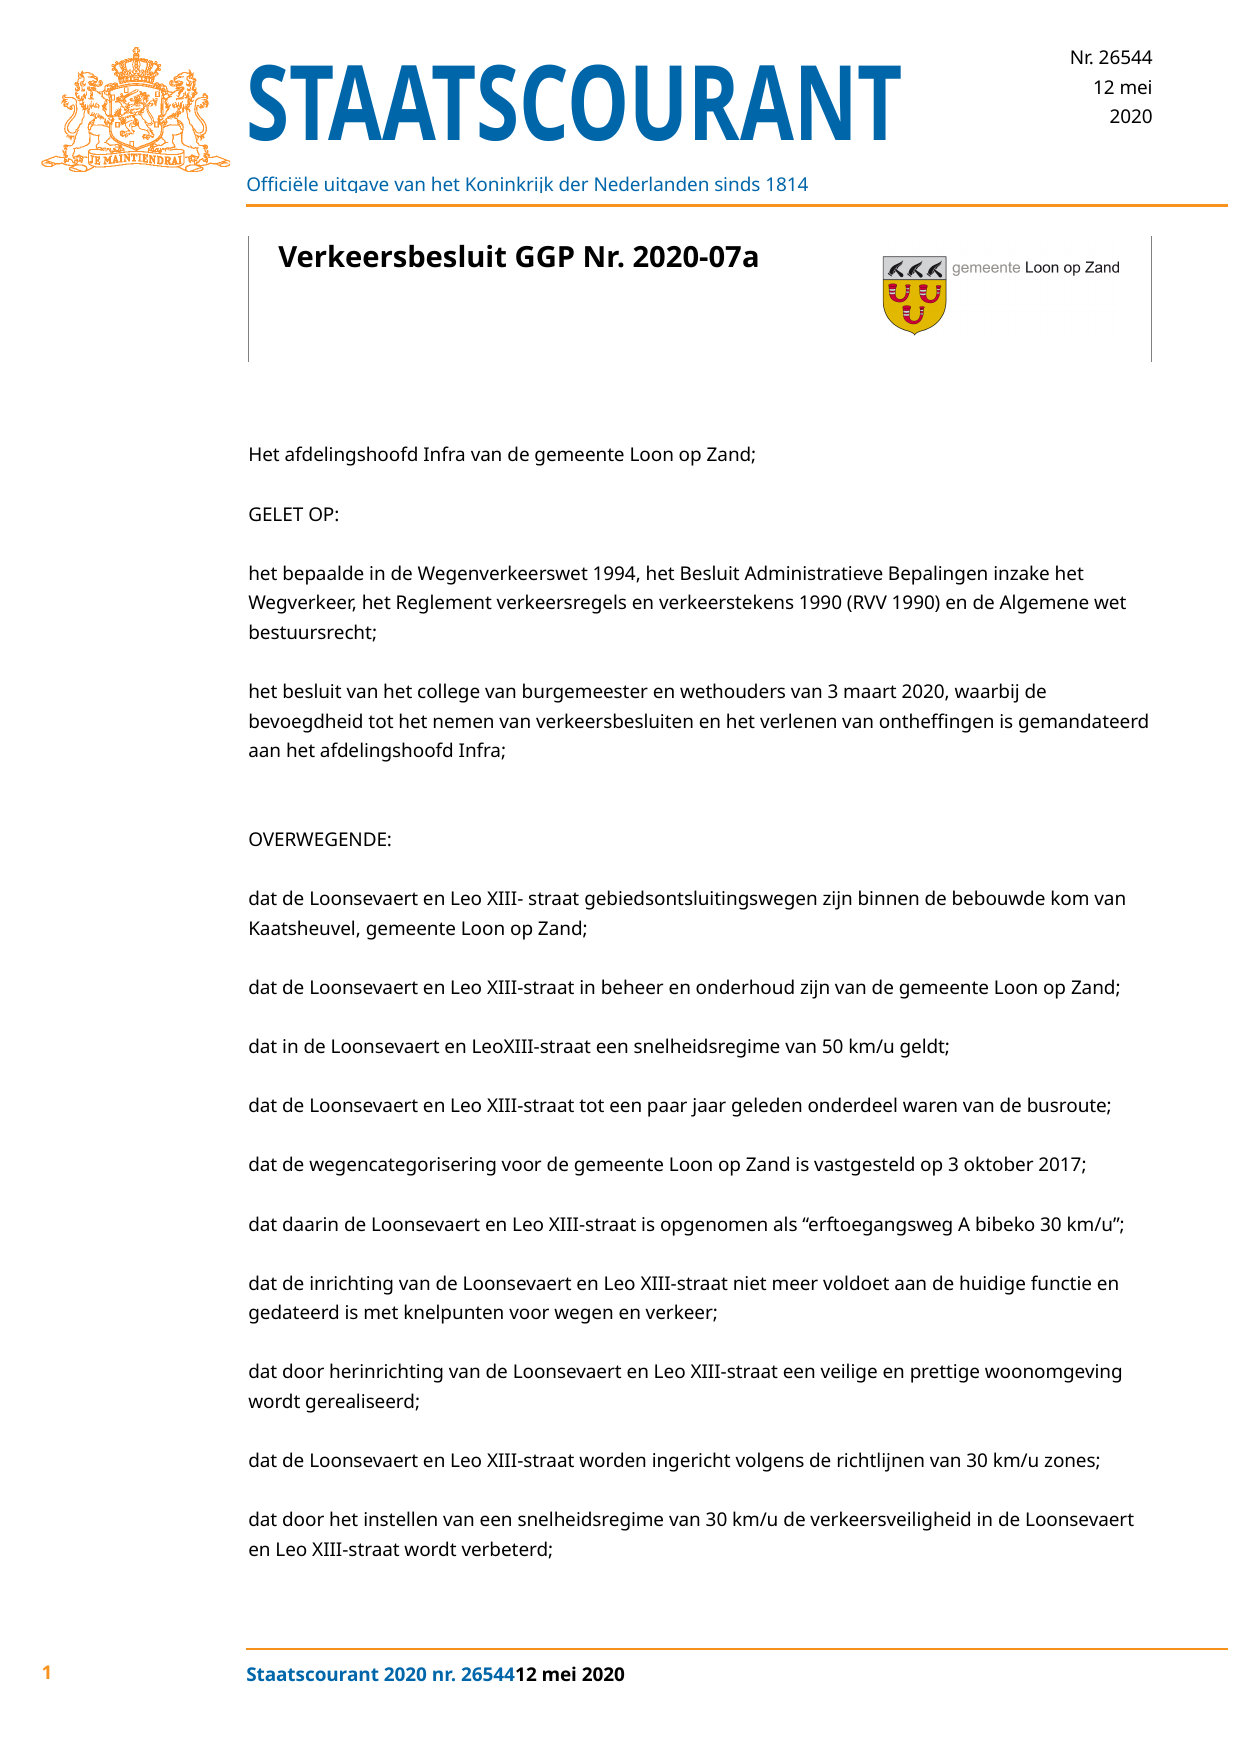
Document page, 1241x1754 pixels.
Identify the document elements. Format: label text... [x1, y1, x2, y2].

text het besluit van het college van burgemeester en wethouders van 3 maart 2020, waarbij de bevoegdheid tot het nemen van verkeersbesluiten en het verlenen van ontheffingen is gemandateerd aan het afdelingshoofd Infra; [248, 678, 1152, 763]
text dat de wegencategorisering voor de gemeente Loon op Zand is vastgesteld op 3 oktober 2017; [248, 1152, 1152, 1177]
text dat de inrichting van de Loonsevaert en Leo XIII-straat niet meer voldoet aan de huidige functie en gedateerd is met knelpunten voor wegen en verkeer; [248, 1270, 1152, 1325]
text Het afdelingshoofd Infra van de gemeente Loon op Zand; [248, 442, 1152, 467]
text het bepaalde in de Wegenverkeerswet 1994, het Besluit Administratieve Bepalingen inzake het Wegverkeer, het Reglement verkeersregels en verkeerstekens 1990 (RVV 1990) en de Algemene wet bestuursrecht; [248, 560, 1152, 645]
text OVERWEGENDE: [248, 826, 1152, 852]
table_header Verkeersbesluit GGP Nr. 2020-07a [249, 236, 850, 362]
text dat door het instellen van een snelheidsregime van 30 km/u de verkeersveiligheid in de Loonsevaert en Leo XIII-straat wordt verbeterd; [248, 1507, 1152, 1562]
text dat de Loonsevaert en Leo XIII- straat gebiedsontsluitingswegen zijn binnen de bebouwde kom van Kaatsheuvel, gemeente Loon op Zand; [248, 885, 1152, 941]
picture [882, 236, 1119, 336]
text dat de Loonsevaert en Leo XIII-straat in beheer en onderhoud zijn van de gemeente Loon op Zand; [248, 974, 1152, 1000]
text GELET OP: [248, 501, 1152, 526]
text dat de Loonsevaert en Leo XIII-straat tot een paar jaar geleden onderdeel waren van de busroute; [248, 1092, 1152, 1118]
text dat de Loonsevaert en Leo XIII-straat worden ingericht volgens de richtlijnen van 30 km/u zones; [248, 1447, 1152, 1473]
text dat door herinrichting van de Loonsevaert en Leo XIII-straat een veilige en prettige woonomgeving wordt gerealiseerd; [248, 1359, 1152, 1414]
table_header [850, 236, 1151, 362]
text dat daarin de Loonsevaert en Leo XIII-straat is opgenomen als “erftoegangsweg A bibeko 30 km/u”; [248, 1211, 1152, 1236]
text dat in de Loonsevaert en LeoXIII-straat een snelheidsregime van 50 km/u geldt; [248, 1033, 1152, 1059]
picture [41, 47, 231, 172]
